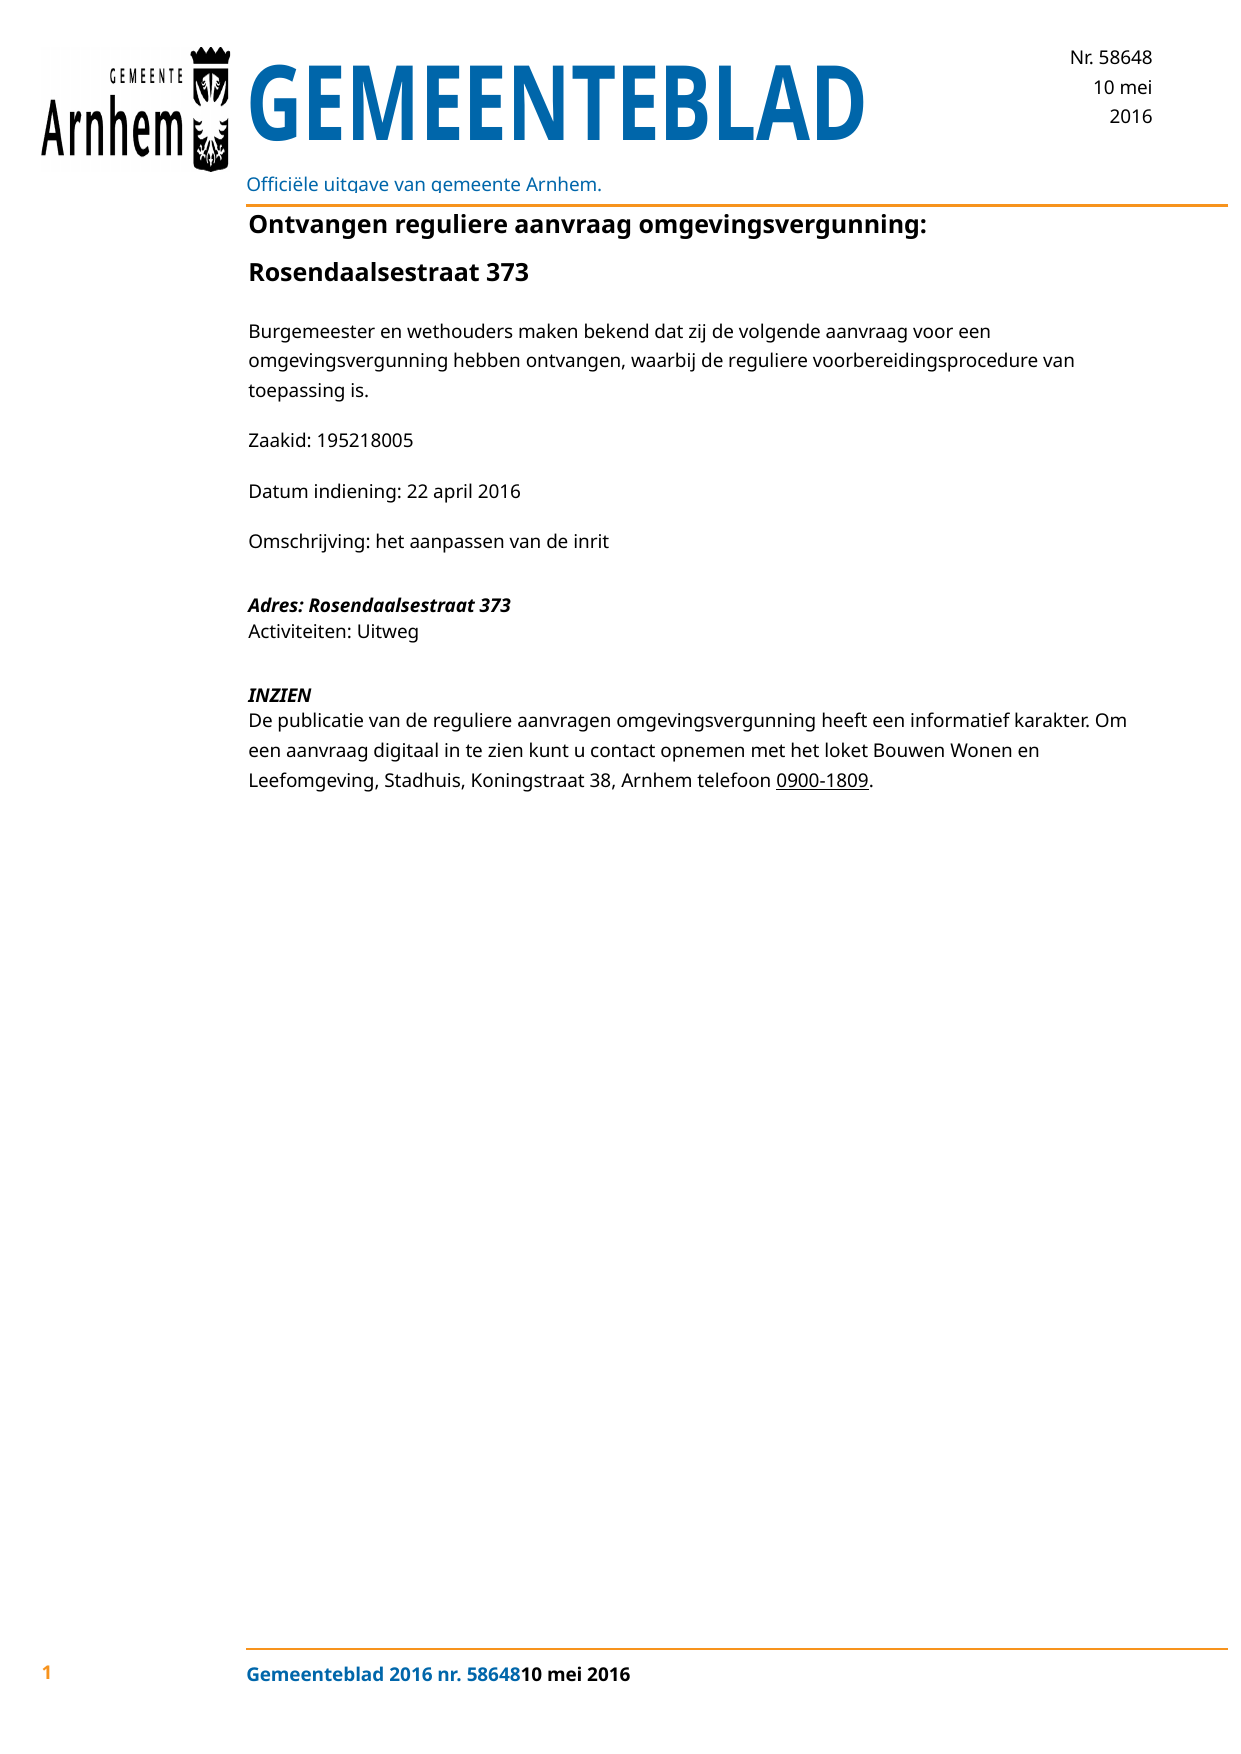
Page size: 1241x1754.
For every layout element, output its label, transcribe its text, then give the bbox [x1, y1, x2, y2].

text Activiteiten: Uitweg [248, 618, 1152, 644]
text De publicatie van de reguliere aanvragen omgevingsvergunning heeft een informatief karakter. Om een aanvraag digitaal in te zien kunt u contact opnemen met het loket Bouwen Wonen en Leefomgeving, Stadhuis, Koningstraat 38, Arnhem telefoon 0900-1809. [248, 708, 1152, 793]
text Omschrijving: het aanpassen van de inrit [248, 528, 1152, 554]
text Zaakid: 195218005 [248, 427, 1152, 453]
text Burgemeester en wethouders maken bekend dat zij de volgende aanvraag voor een omgevingsvergunning hebben ontvangen, waarbij de reguliere voorbereidingsprocedure van toepassing is. [248, 318, 1152, 403]
text Adres: Rosendaalsestraat 373 [248, 592, 1152, 618]
text Ontvangen reguliere aanvraag omgevingsvergunning: Rosendaalsestraat 373 [248, 207, 1152, 288]
text INZIEN [248, 682, 1152, 708]
picture [41, 47, 231, 172]
text Datum indiening: 22 april 2016 [248, 478, 1152, 504]
